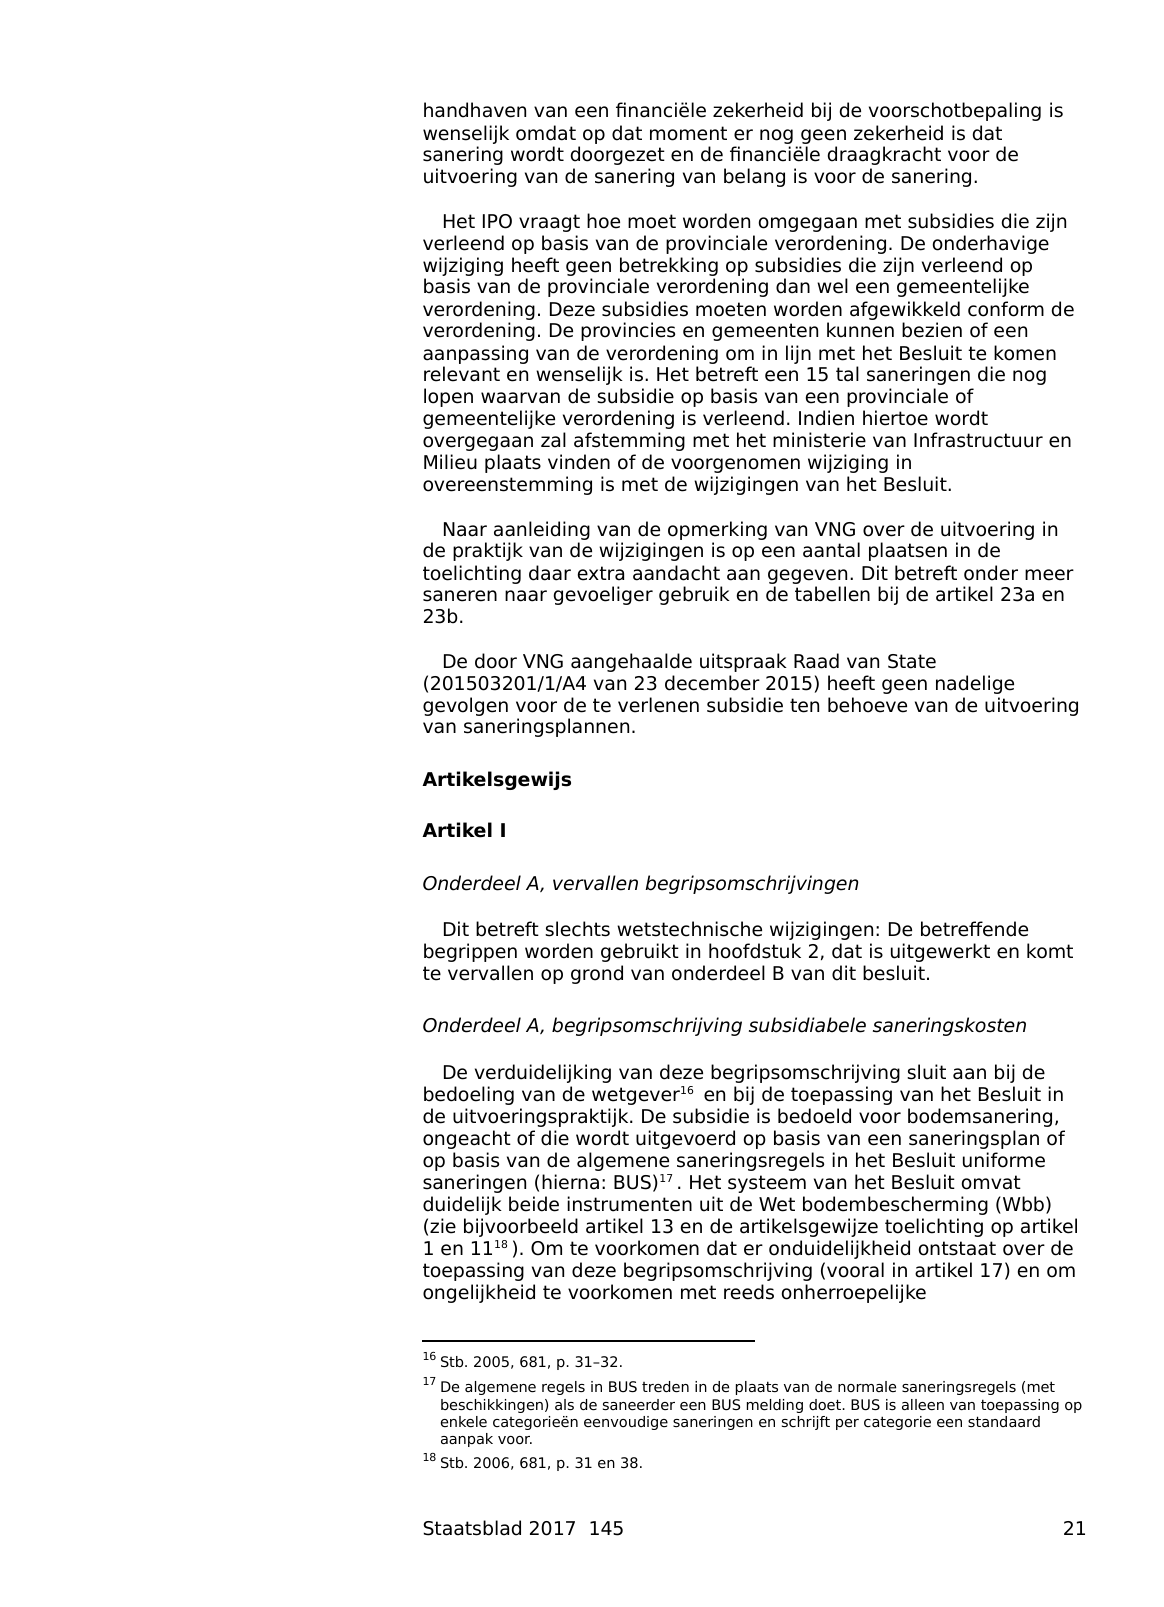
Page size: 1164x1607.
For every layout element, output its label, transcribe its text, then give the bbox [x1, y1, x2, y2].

text Naar aanleiding van de opmerking van VNG over de uitvoering in de praktijk van de wijzigingen is op een aantal plaatsen in de toelichting daar extra aandacht aan gegeven. Dit betreft onder meer saneren naar gevoeliger gebruik en de tabellen bij de artikel 23a en 23b. [422, 518, 1087, 628]
text Stb. 2005, 681, p. 31–32. [422, 1350, 1087, 1372]
text De door VNG aangehaalde uitspraak Raad van State (201503201/1/A4 van 23 december 2015) heeft geen nadelige gevolgen voor de te verlenen subsidie ten behoeve van de uitvoering van saneringsplannen. [422, 651, 1087, 738]
text De verduidelijking van deze begripsomschrijving sluit aan bij de bedoeling van de wetgever en bij de toepassing van het Besluit in de uitvoeringspraktijk. De subsidie is bedoeld voor bodemsanering, ongeacht of die wordt uitgevoerd op basis van een saneringsplan of op basis van de algemene saneringsregels in het Besluit uniforme saneringen (hierna: BUS). Het systeem van het Besluit omvat duidelijk beide instrumenten uit de Wet bodembescherming (Wbb) (zie bijvoorbeeld artikel 13 en de artikelsgewijze toelichting op artikel 1 en 11). Om te voorkomen dat er onduidelijkheid ontstaat over de toepassing van deze begripsomschrijving (vooral in artikel 17) en om ongelijkheid te voorkomen met reeds onherroepelijke [422, 1062, 1087, 1304]
subtitle Onderdeel A, vervallen begripsomschrijvingen [422, 872, 1087, 894]
text De algemene regels in BUS treden in de plaats van de normale saneringsregels (met beschikkingen) als de saneerder een BUS melding doet. BUS is alleen van toepassing op enkele categorieën eenvoudige saneringen en schrijft per categorie een standaard aanpak voor. [422, 1375, 1087, 1448]
text Dit betreft slechts wetstechnische wijzigingen: De betreffende begrippen worden gebruikt in hoofdstuk 2, dat is uitgewerkt en komt te vervallen op grond van onderdeel B van dit besluit. [422, 919, 1087, 985]
subtitle Artikelsgewijs [422, 768, 1087, 790]
text handhaven van een financiële zekerheid bij de voorschotbepaling is wenselijk omdat op dat moment er nog geen zekerheid is dat sanering wordt doorgezet en de financiële draagkracht voor de uitvoering van de sanering van belang is voor de sanering. [422, 100, 1087, 188]
text Stb. 2006, 681, p. 31 en 38. [422, 1451, 1087, 1473]
subtitle Artikel I [422, 820, 1087, 842]
subtitle Onderdeel A, begripsomschrijving subsidiabele saneringskosten [422, 1015, 1087, 1037]
text Het IPO vraagt hoe moet worden omgegaan met subsidies die zijn verleend op basis van de provinciale verordening. De onderhavige wijziging heeft geen betrekking op subsidies die zijn verleend op basis van de provinciale verordening dan wel een gemeentelijke verordening. Deze subsidies moeten worden afgewikkeld conform de verordening. De provincies en gemeenten kunnen bezien of een aanpassing van de verordening om in lijn met het Besluit te komen relevant en wenselijk is. Het betreft een 15 tal saneringen die nog lopen waarvan de subsidie op basis van een provinciale of gemeentelijke verordening is verleend. Indien hiertoe wordt overgegaan zal afstemming met het ministerie van Infrastructuur en Milieu plaats vinden of de voorgenomen wijziging in overeenstemming is met de wijzigingen van het Besluit. [422, 211, 1087, 496]
